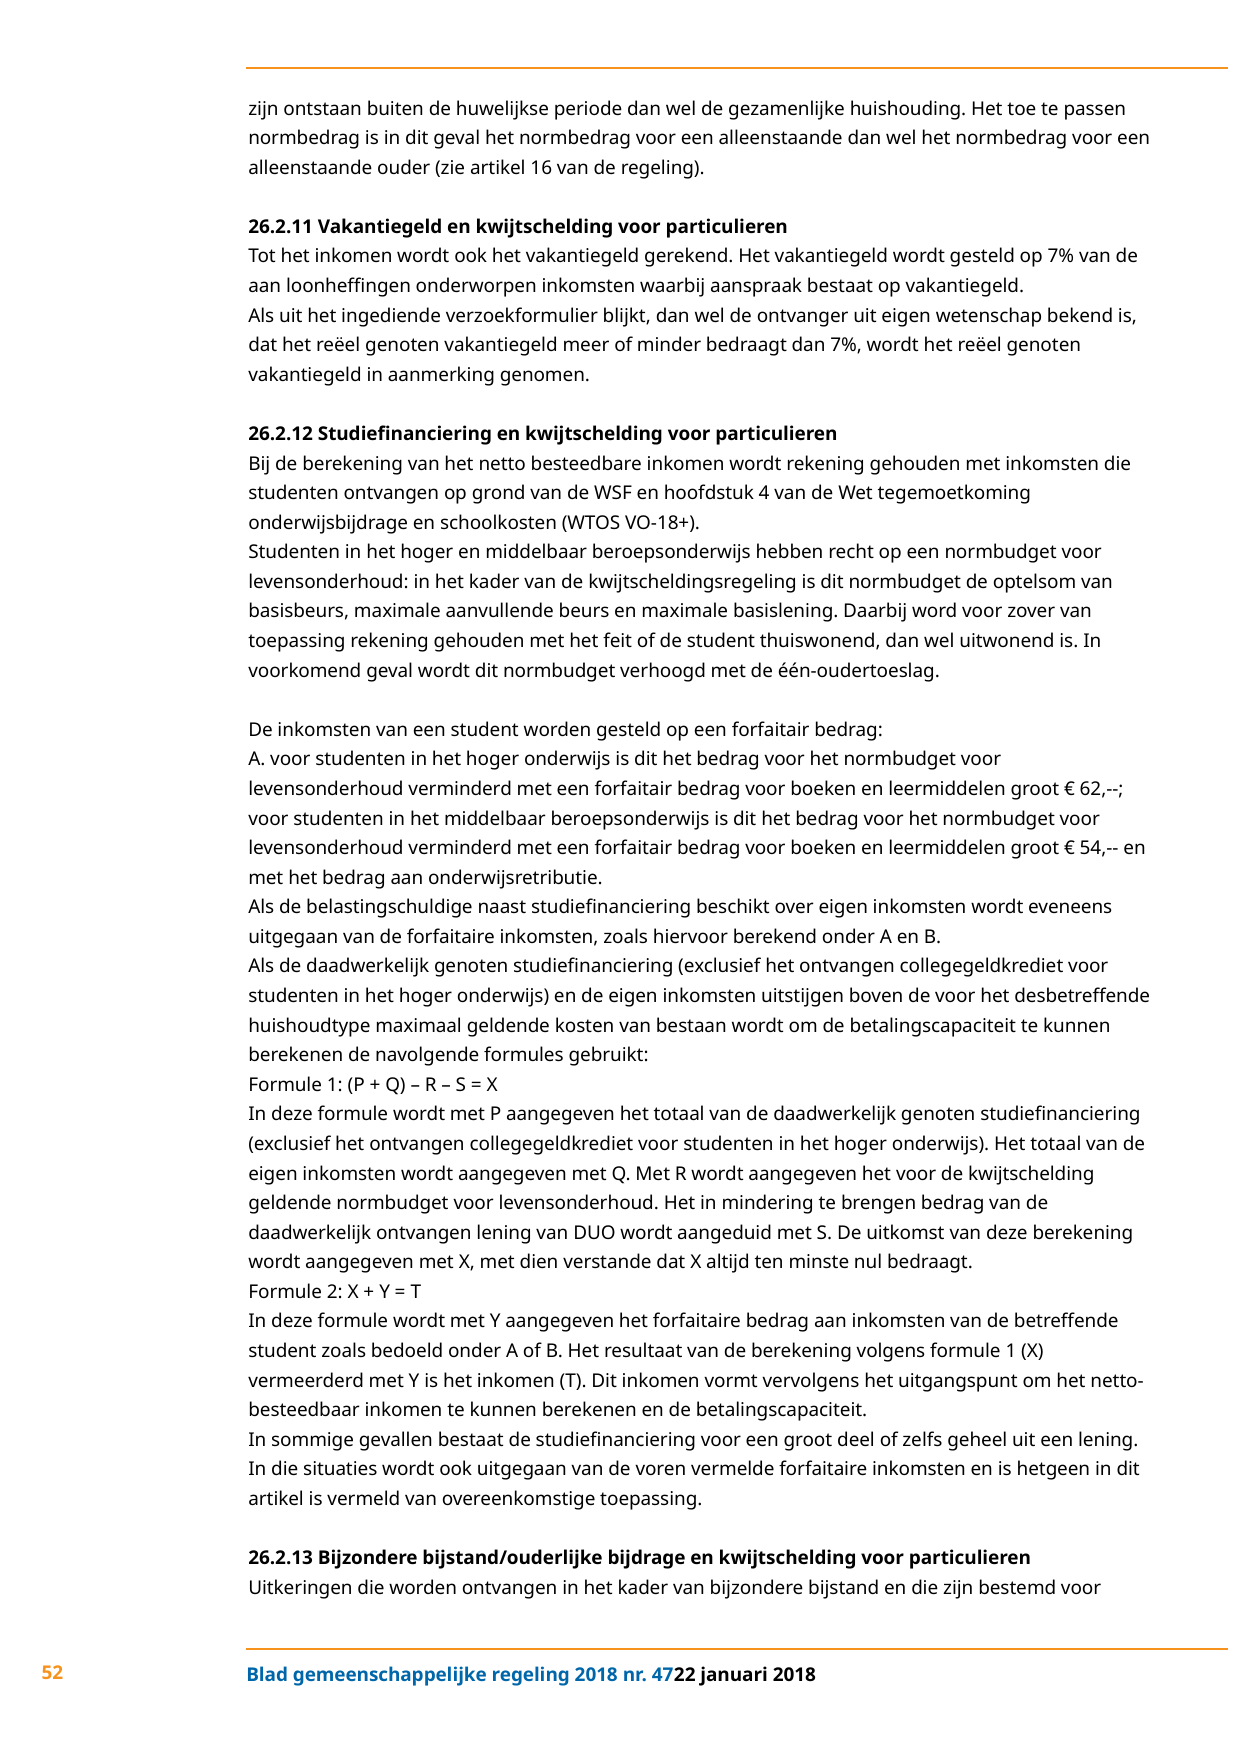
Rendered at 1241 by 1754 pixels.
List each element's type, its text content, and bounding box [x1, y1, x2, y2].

text voor studenten in het middelbaar beroepsonderwijs is dit het bedrag voor het normbudget voor levensonderhoud verminderd met een forfaitair bedrag voor boeken en leermiddelen groot € 54,-- en met het bedrag aan onderwijsretributie. [248, 805, 1152, 890]
text Als de daadwerkelijk genoten studiefinanciering (exclusief het ontvangen collegegeldkrediet voor studenten in het hoger onderwijs) en de eigen inkomsten uitstijgen boven de voor het desbetreffende huishoudtype maximaal geldende kosten van bestaan wordt om de betalingscapaciteit te kunnen berekenen de navolgende formules gebruikt: [248, 953, 1152, 1067]
text 26.2.12 Studiefinanciering en kwijtschelding voor particulieren [248, 420, 1152, 446]
text De inkomsten van een student worden gesteld op een forfaitair bedrag: [248, 716, 1152, 742]
text In sommige gevallen bestaat de studiefinanciering voor een groot deel of zelfs geheel uit een lening. In die situaties wordt ook uitgegaan van de voren vermelde forfaitaire inkomsten en is hetgeen in dit artikel is vermeld van overeenkomstige toepassing. [248, 1426, 1152, 1511]
text 26.2.11 Vakantiegeld en kwijtschelding voor particulieren [248, 213, 1152, 239]
text Tot het inkomen wordt ook het vakantiegeld gerekend. Het vakantiegeld wordt gesteld op 7% van de aan loonheffingen onderworpen inkomsten waarbij aanspraak bestaat op vakantiegeld. [248, 243, 1152, 298]
text Formule 1: (P + Q) – R – S = X [248, 1071, 1152, 1097]
text A. voor studenten in het hoger onderwijs is dit het bedrag voor het normbudget voor levensonderhoud verminderd met een forfaitair bedrag voor boeken en leermiddelen groot € 62,--; [248, 746, 1152, 801]
text 26.2.13 Bijzondere bijstand/ouderlijke bijdrage en kwijtschelding voor particulieren [248, 1544, 1152, 1570]
text Uitkeringen die worden ontvangen in het kader van bijzondere bijstand en die zijn bestemd voor [248, 1574, 1152, 1600]
text Bij de berekening van het netto besteedbare inkomen wordt rekening gehouden met inkomsten die studenten ontvangen op grond van de WSF en hoofdstuk 4 van de Wet tegemoetkoming onderwijsbijdrage en schoolkosten (WTOS VO-18+). [248, 450, 1152, 535]
text In deze formule wordt met Y aangegeven het forfaitaire bedrag aan inkomsten van de betreffende student zoals bedoeld onder A of B. Het resultaat van de berekening volgens formule 1 (X) vermeerderd met Y is het inkomen (T). Dit inkomen vormt vervolgens het uitgangspunt om het netto-besteedbaar inkomen te kunnen berekenen en de betalingscapaciteit. [248, 1308, 1152, 1422]
text Studenten in het hoger en middelbaar beroepsonderwijs hebben recht op een normbudget voor levensonderhoud: in het kader van de kwijtscheldingsregeling is dit normbudget de optelsom van basisbeurs, maximale aanvullende beurs en maximale basislening. Daarbij word voor zover van toepassing rekening gehouden met het feit of de student thuiswonend, dan wel uitwonend is. In voorkomend geval wordt dit normbudget verhoogd met de één-oudertoeslag. [248, 538, 1152, 683]
text In deze formule wordt met P aangegeven het totaal van de daadwerkelijk genoten studiefinanciering (exclusief het ontvangen collegegeldkrediet voor studenten in het hoger onderwijs). Het totaal van de eigen inkomsten wordt aangegeven met Q. Met R wordt aangegeven het voor de kwijtschelding geldende normbudget voor levensonderhoud. Het in mindering te brengen bedrag van de daadwerkelijk ontvangen lening van DUO wordt aangeduid met S. De uitkomst van deze berekening wordt aangegeven met X, met dien verstande dat X altijd ten minste nul bedraagt. [248, 1101, 1152, 1274]
text zijn ontstaan buiten de huwelijkse periode dan wel de gezamenlijke huishouding. Het toe te passen normbedrag is in dit geval het normbedrag voor een alleenstaande dan wel het normbedrag voor een alleenstaande ouder (zie artikel 16 van de regeling). [248, 95, 1152, 180]
picture [41, 47, 231, 172]
text Als de belastingschuldige naast studiefinanciering beschikt over eigen inkomsten wordt eveneens uitgegaan van de forfaitaire inkomsten, zoals hiervoor berekend onder A en B. [248, 893, 1152, 949]
text Formule 2: X + Y = T [248, 1278, 1152, 1304]
text Als uit het ingediende verzoekformulier blijkt, dan wel de ontvanger uit eigen wetenschap bekend is, dat het reëel genoten vakantiegeld meer of minder bedraagt dan 7%, wordt het reëel genoten vakantiegeld in aanmerking genomen. [248, 302, 1152, 387]
